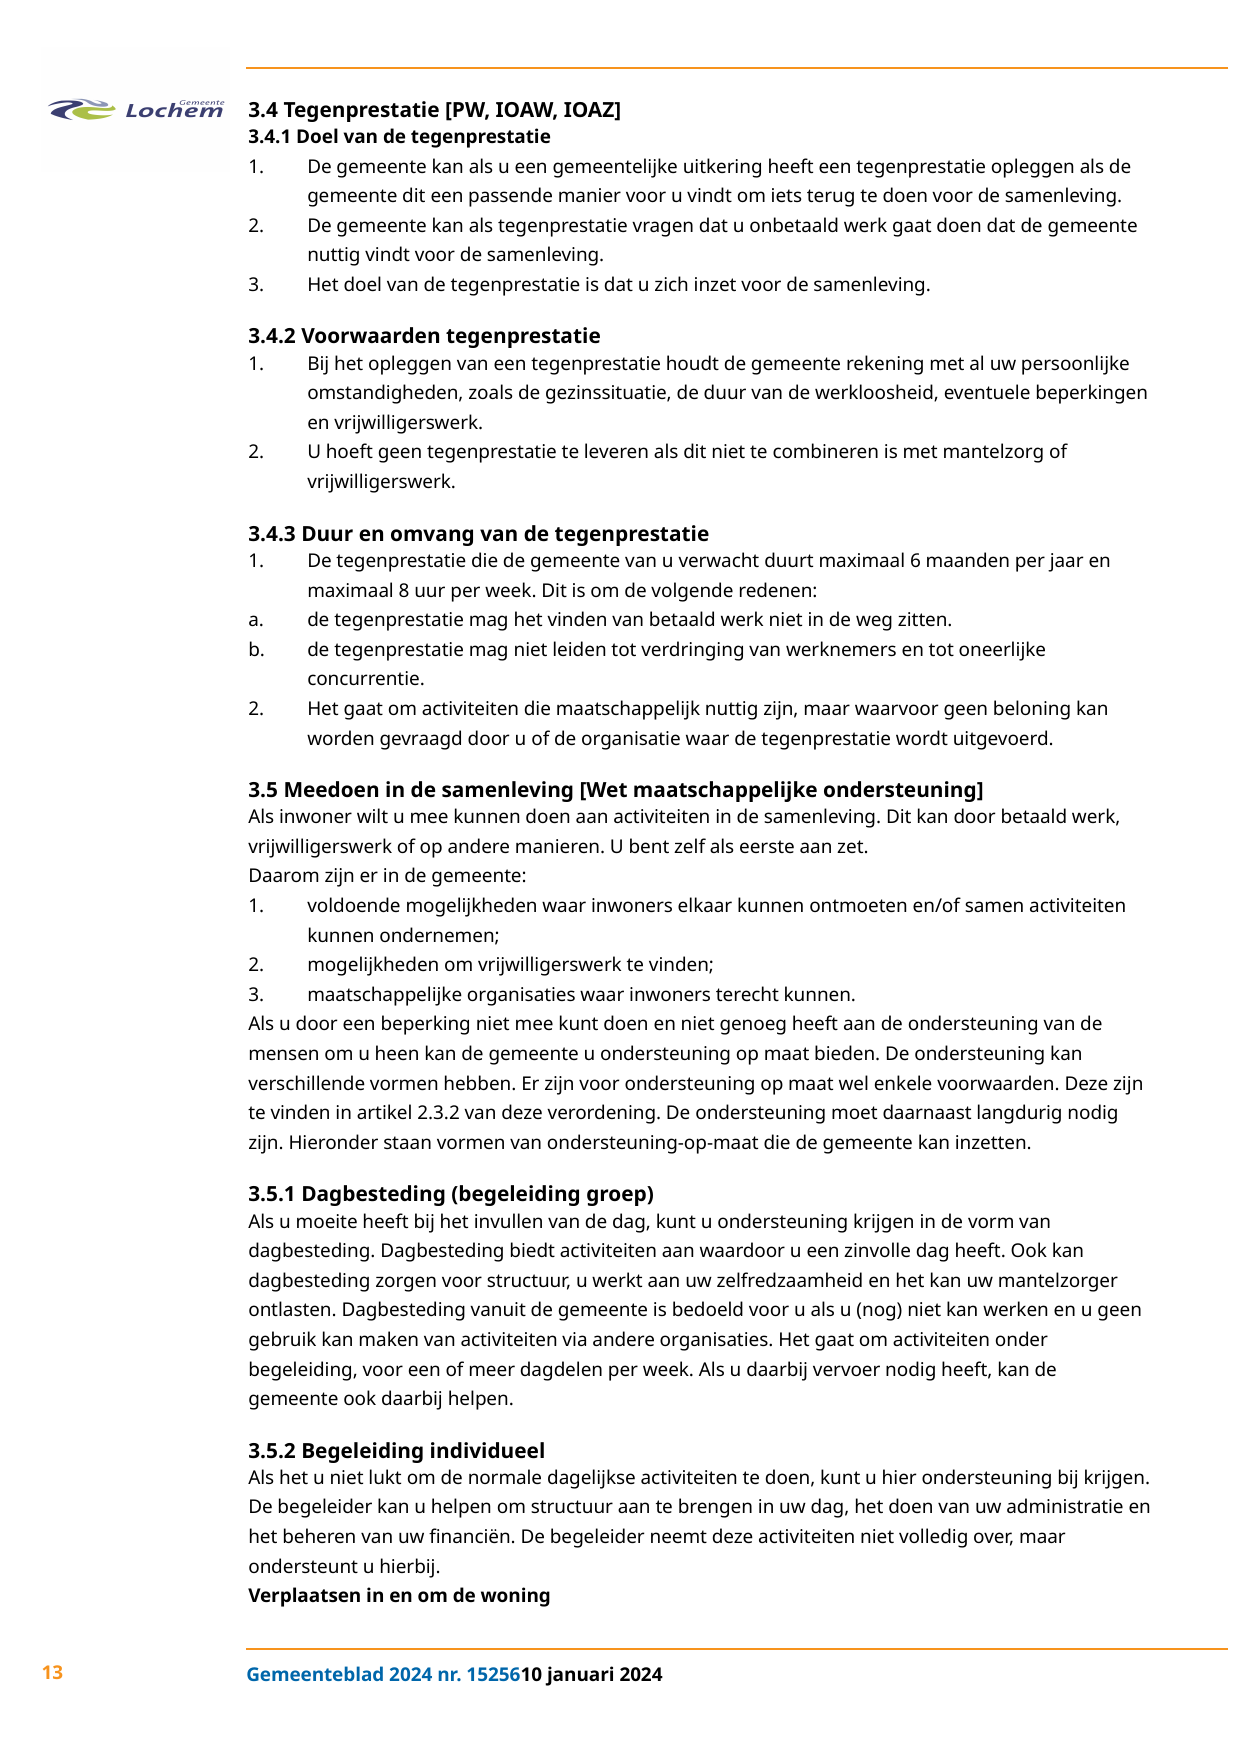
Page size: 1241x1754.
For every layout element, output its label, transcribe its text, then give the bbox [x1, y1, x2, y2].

list De gemeente kan als tegenprestatie vragen dat u onbetaald werk gaat doen dat de gemeente nuttig vindt voor de samenleving. [248, 212, 1152, 267]
list mogelijkheden om vrijwilligerswerk te vinden; [248, 951, 1152, 977]
text 3.4.3 Duur en omvang van de tegenprestatie [248, 519, 1152, 547]
text Als inwoner wilt u mee kunnen doen aan activiteiten in de samenleving. Dit kan door betaald werk, vrijwilligerswerk of op andere manieren. U bent zelf als eerste aan zet. [248, 803, 1152, 859]
text Als u moeite heeft bij het invullen van de dag, kunt u ondersteuning krijgen in de vorm van dagbesteding. Dagbesteding biedt activiteiten aan waardoor u een zinvolle dag heeft. Ook kan dagbesteding zorgen voor structuur, u werkt aan uw zelfredzaamheid en het kan uw mantelzorger ontlasten. Dagbesteding vanuit de gemeente is bedoeld voor u als u (nog) niet kan werken en u geen gebruik kan maken van activiteiten via andere organisaties. Het gaat om activiteiten onder begeleiding, voor een of meer dagdelen per week. Als u daarbij vervoer nodig heeft, kan de gemeente ook daarbij helpen. [248, 1208, 1152, 1411]
text 3.5 Meedoen in de samenleving [Wet maatschappelijke ondersteuning] [248, 775, 1152, 803]
list De tegenprestatie die de gemeente van u verwacht duurt maximaal 6 maanden per jaar en maximaal 8 uur per week. Dit is om de volgende redenen: [248, 547, 1152, 602]
text Als u door een beperking niet mee kunt doen en niet genoeg heeft aan de ondersteuning van de mensen om u heen kan de gemeente u ondersteuning op maat bieden. De ondersteuning kan verschillende vormen hebben. Er zijn voor ondersteuning op maat wel enkele voorwaarden. Deze zijn te vinden in artikel 2.3.2 van deze verordening. De ondersteuning moet daarnaast langdurig nodig zijn. Hieronder staan vormen van ondersteuning-op-maat die de gemeente kan inzetten. [248, 1011, 1152, 1155]
text 3.4.2 Voorwaarden tegenprestatie [248, 322, 1152, 350]
list Bij het opleggen van een tegenprestatie houdt de gemeente rekening met al uw persoonlijke omstandigheden, zoals de gezinssituatie, de duur van de werkloosheid, eventuele beperkingen en vrijwilligerswerk. [248, 350, 1152, 435]
list voldoende mogelijkheden waar inwoners elkaar kunnen ontmoeten en/of samen activiteiten kunnen ondernemen; [248, 892, 1152, 948]
list U hoeft geen tegenprestatie te leveren als dit niet te combineren is met mantelzorg of vrijwilligerswerk. [248, 439, 1152, 494]
text 3.5.1 Dagbesteding (begeleiding groep) [248, 1179, 1152, 1208]
text 3.5.2 Begeleiding individueel [248, 1436, 1152, 1464]
text Verplaatsen in en om de woning [248, 1582, 1152, 1608]
list maatschappelijke organisaties waar inwoners terecht kunnen. [248, 981, 1152, 1007]
picture [41, 47, 231, 172]
list De gemeente kan als u een gemeentelijke uitkering heeft een tegenprestatie opleggen als de gemeente dit een passende manier voor u vindt om iets terug te doen voor de samenleving. [248, 153, 1152, 208]
text Daarom zijn er in de gemeente: [248, 863, 1152, 888]
list de tegenprestatie mag niet leiden tot verdringing van werknemers en tot oneerlijke concurrentie. [248, 636, 1152, 691]
text 3.4.1 Doel van de tegenprestatie [248, 123, 1152, 149]
list Het gaat om activiteiten die maatschappelijk nuttig zijn, maar waarvoor geen beloning kan worden gevraagd door u of de organisatie waar de tegenprestatie wordt uitgevoerd. [248, 695, 1152, 750]
text 3.4 Tegenprestatie [PW, IOAW, IOAZ] [248, 95, 1152, 123]
list de tegenprestatie mag het vinden van betaald werk niet in de weg zitten. [248, 606, 1152, 632]
list Het doel van de tegenprestatie is dat u zich inzet voor de samenleving. [248, 271, 1152, 297]
text Als het u niet lukt om de normale dagelijkse activiteiten te doen, kunt u hier ondersteuning bij krijgen. De begeleider kan u helpen om structuur aan te brengen in uw dag, het doen van uw administratie en het beheren van uw financiën. De begeleider neemt deze activiteiten niet volledig over, maar ondersteunt u hierbij. [248, 1464, 1152, 1579]
